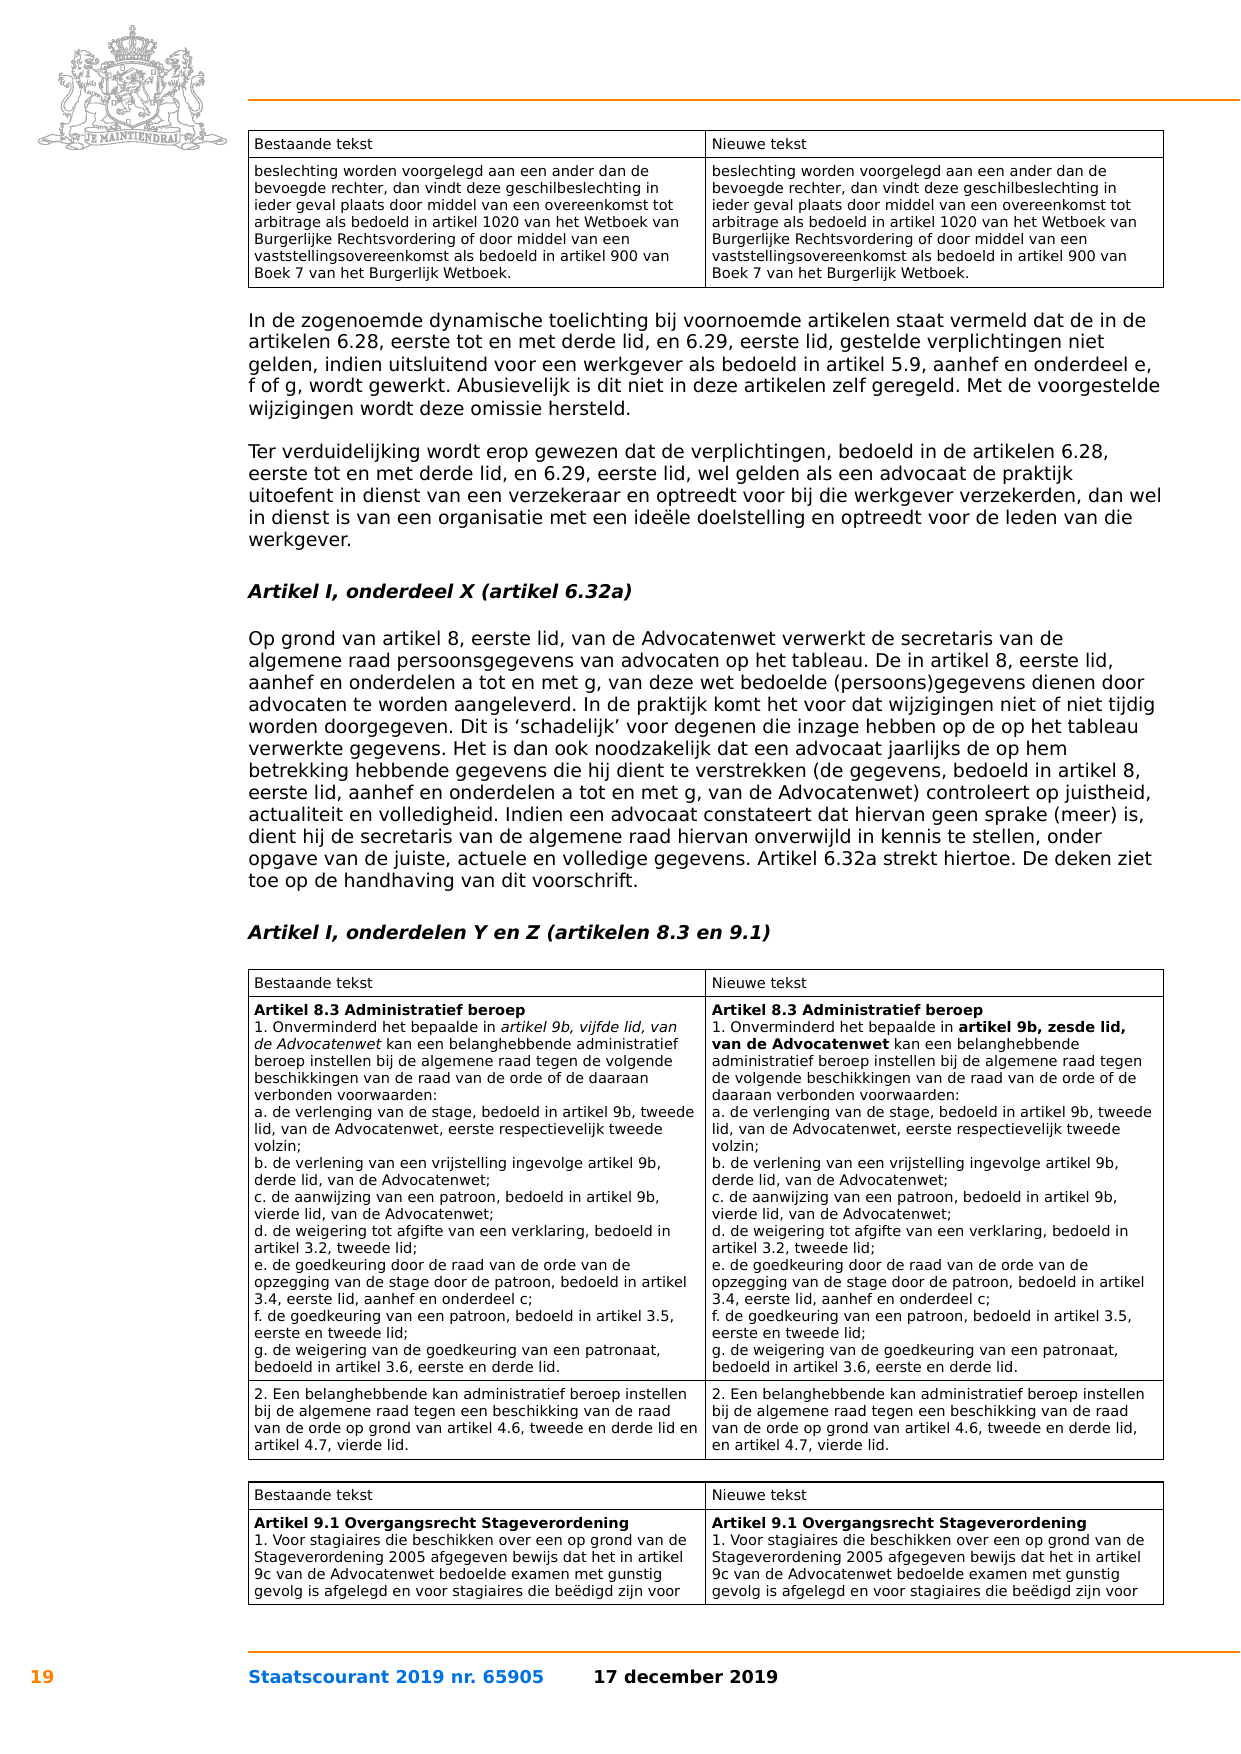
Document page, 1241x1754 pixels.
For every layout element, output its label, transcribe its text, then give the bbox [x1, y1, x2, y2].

table_cell Artikel 9.1 Overgangsrecht Stageverordening 1. Voor stagiaires die beschikken over een op grond van de Stageverordening 2005 afgegeven bewijs dat het in artikel 9c van de Advocatenwet bedoelde examen met gunstig gevolg is afgelegd en voor stagiaires die beëdigd zijn voor [706, 1510, 1163, 1604]
table_header Bestaande tekst [249, 1483, 705, 1509]
table_header Nieuwe tekst [706, 131, 1163, 157]
table_header Nieuwe tekst [706, 1483, 1163, 1509]
table_cell beslechting worden voorgelegd aan een ander dan de bevoegde rechter, dan vindt deze geschilbeslechting in ieder geval plaats door middel van een overeenkomst tot arbitrage als bedoeld in artikel 1020 van het Wetboek van Burgerlijke Rechtsvordering of door middel van een vaststellingsovereenkomst als bedoeld in artikel 900 van Boek 7 van het Burgerlijk Wetboek. [249, 158, 705, 287]
table_cell Artikel 8.3 Administratief beroep 1. Onverminderd het bepaalde in artikel 9b, vijfde lid, van de Advocatenwet kan een belanghebbende administratief beroep instellen bij de algemene raad tegen de volgende beschikkingen van de raad van de orde of de daaraan verbonden voorwaarden: a. de verlenging van de stage, bedoeld in artikel 9b, tweede lid, van de Advocatenwet, eerste respectievelijk tweede volzin; b. de verlening van een vrijstelling ingevolge artikel 9b, derde lid, van de Advocatenwet; c. de aanwijzing van een patroon, bedoeld in artikel 9b, vierde lid, van de Advocatenwet; d. de weigering tot afgifte van een verklaring, bedoeld in artikel 3.2, tweede lid; e. de goedkeuring door de raad van de orde van de opzegging van de stage door de patroon, bedoeld in artikel 3.4, eerste lid, aanhef en onderdeel c; f. de goedkeuring van een patroon, bedoeld in artikel 3.5, eerste en tweede lid; g. de weigering van de goedkeuring van een patronaat, bedoeld in artikel 3.6, eerste en derde lid. [249, 997, 705, 1380]
text Op grond van artikel 8, eerste lid, van de Advocatenwet verwerkt de secretaris van de algemene raad persoonsgegevens van advocaten op het tableau. De in artikel 8, eerste lid, aanhef en onderdelen a tot en met g, van deze wet bedoelde (persoons)gegevens dienen door advocaten te worden aangeleverd. In de praktijk komt het voor dat wijzigingen niet of niet tijdig worden doorgegeven. Dit is ‘schadelijk’ voor degenen die inzage hebben op de op het tableau verwerkte gegevens. Het is dan ook noodzakelijk dat een advocaat jaarlijks de op hem betrekking hebbende gegevens die hij dient te verstrekken (de gegevens, bedoeld in artikel 8, eerste lid, aanhef en onderdelen a tot en met g, van de Advocatenwet) controleert op juistheid, actualiteit en volledigheid. Indien een advocaat constateert dat hiervan geen sprake (meer) is, dient hij de secretaris van de algemene raad hiervan onverwijld in kennis te stellen, onder opgave van de juiste, actuele en volledige gegevens. Artikel 6.32a strekt hiertoe. De deken ziet toe op de handhaving van dit voorschrift. [248, 628, 1163, 892]
picture [38, 25, 227, 150]
text In de zogenoemde dynamische toelichting bij voornoemde artikelen staat vermeld dat de in de artikelen 6.28, eerste tot en met derde lid, en 6.29, eerste lid, gestelde verplichtingen niet gelden, indien uitsluitend voor een werkgever als bedoeld in artikel 5.9, aanhef en onderdeel e, f of g, wordt gewerkt. Abusievelijk is dit niet in deze artikelen zelf geregeld. Met de voorgestelde wijzigingen wordt deze omissie hersteld. [248, 309, 1163, 419]
table_header Bestaande tekst [249, 970, 705, 996]
table_cell 2. Een belanghebbende kan administratief beroep instellen bij de algemene raad tegen een beschikking van de raad van de orde op grond van artikel 4.6, tweede en derde lid en artikel 4.7, vierde lid. [249, 1381, 705, 1458]
table_cell beslechting worden voorgelegd aan een ander dan de bevoegde rechter, dan vindt deze geschilbeslechting in ieder geval plaats door middel van een overeenkomst tot arbitrage als bedoeld in artikel 1020 van het Wetboek van Burgerlijke Rechtsvordering of door middel van een vaststellingsovereenkomst als bedoeld in artikel 900 van Boek 7 van het Burgerlijk Wetboek. [706, 158, 1163, 287]
table_header Nieuwe tekst [706, 970, 1163, 996]
subtitle Artikel I, onderdelen Y en Z (artikelen 8.3 en 9.1) [248, 922, 1163, 944]
table_cell 2. Een belanghebbende kan administratief beroep instellen bij de algemene raad tegen een beschikking van de raad van de orde op grond van artikel 4.6, tweede en derde lid, en artikel 4.7, vierde lid. [706, 1381, 1163, 1458]
text Ter verduidelijking wordt erop gewezen dat de verplichtingen, bedoeld in de artikelen 6.28, eerste tot en met derde lid, en 6.29, eerste lid, wel gelden als een advocaat de praktijk uitoefent in dienst van een verzekeraar en optreedt voor bij die werkgever verzekerden, dan wel in dienst is van een organisatie met een ideële doelstelling en optreedt voor de leden van die werkgever. [248, 441, 1163, 551]
table_cell Artikel 9.1 Overgangsrecht Stageverordening 1. Voor stagiaires die beschikken over een op grond van de Stageverordening 2005 afgegeven bewijs dat het in artikel 9c van de Advocatenwet bedoelde examen met gunstig gevolg is afgelegd en voor stagiaires die beëdigd zijn voor [249, 1510, 705, 1604]
table_cell Artikel 8.3 Administratief beroep 1. Onverminderd het bepaalde in artikel 9b, zesde lid, van de Advocatenwet kan een belanghebbende administratief beroep instellen bij de algemene raad tegen de volgende beschikkingen van de raad van de orde of de daaraan verbonden voorwaarden: a. de verlenging van de stage, bedoeld in artikel 9b, tweede lid, van de Advocatenwet, eerste respectievelijk tweede volzin; b. de verlening van een vrijstelling ingevolge artikel 9b, derde lid, van de Advocatenwet; c. de aanwijzing van een patroon, bedoeld in artikel 9b, vierde lid, van de Advocatenwet; d. de weigering tot afgifte van een verklaring, bedoeld in artikel 3.2, tweede lid; e. de goedkeuring door de raad van de orde van de opzegging van de stage door de patroon, bedoeld in artikel 3.4, eerste lid, aanhef en onderdeel c; f. de goedkeuring van een patroon, bedoeld in artikel 3.5, eerste en tweede lid; g. de weigering van de goedkeuring van een patronaat, bedoeld in artikel 3.6, eerste en derde lid. [706, 997, 1163, 1380]
subtitle Artikel I, onderdeel X (artikel 6.32a) [248, 581, 1163, 603]
table_header Bestaande tekst [249, 131, 705, 157]
